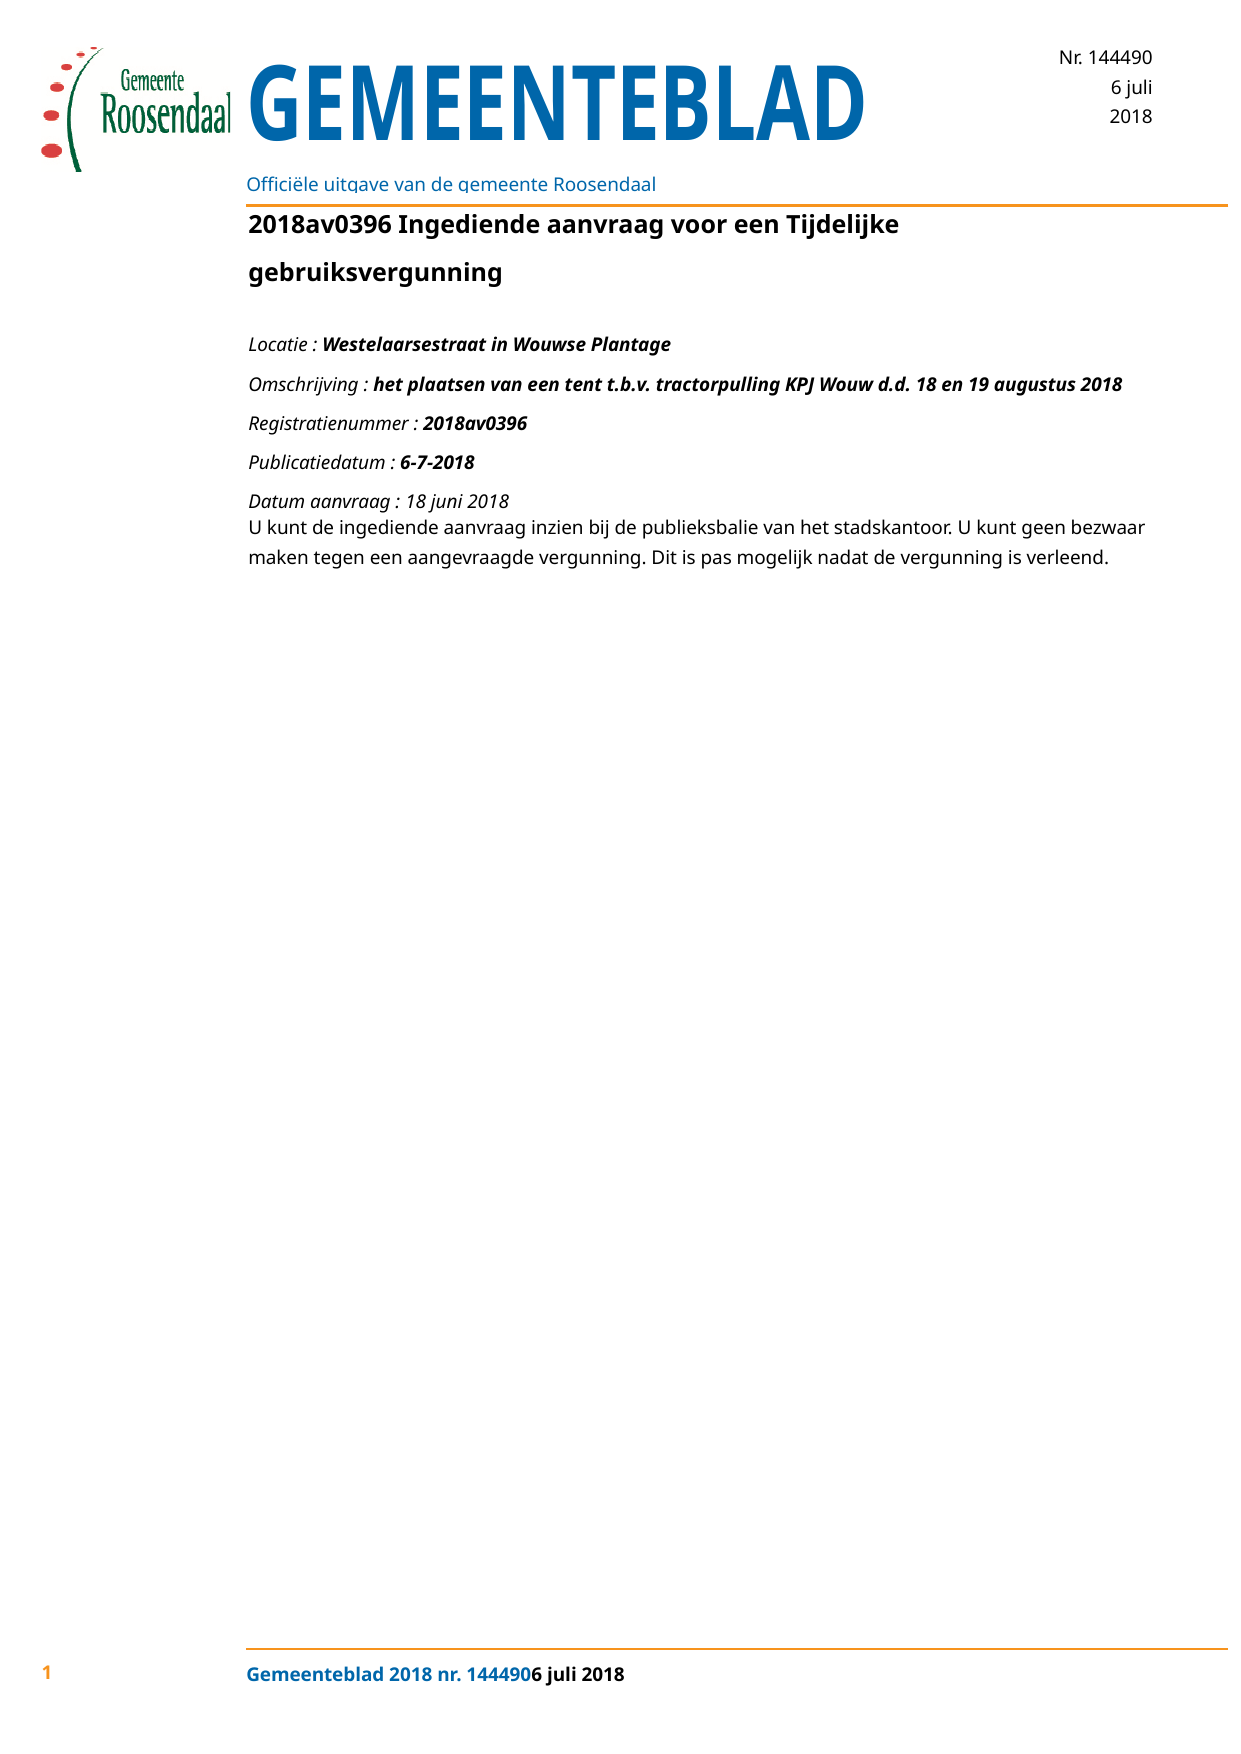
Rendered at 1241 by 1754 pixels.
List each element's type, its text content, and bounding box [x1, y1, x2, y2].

text Omschrijving : het plaatsen van een tent t.b.v. tractorpulling KPJ Wouw d.d. 18 en 19 augustus 2018 [248, 371, 1152, 396]
text 2018av0396 Ingediende aanvraag voor een Tijdelijke gebruiksvergunning [248, 207, 1152, 288]
text Datum aanvraag : 18 juni 2018 [248, 488, 1152, 514]
text Registratienummer : 2018av0396 [248, 410, 1152, 436]
picture [41, 47, 231, 172]
text Locatie : Westelaarsestraat in Wouwse Plantage [248, 331, 1152, 357]
text U kunt de ingediende aanvraag inzien bij de publieksbalie van het stadskantoor. U kunt geen bezwaar maken tegen een aangevraagde vergunning. Dit is pas mogelijk nadat de vergunning is verleend. [248, 514, 1152, 569]
text Publicatiedatum : 6-7-2018 [248, 449, 1152, 475]
